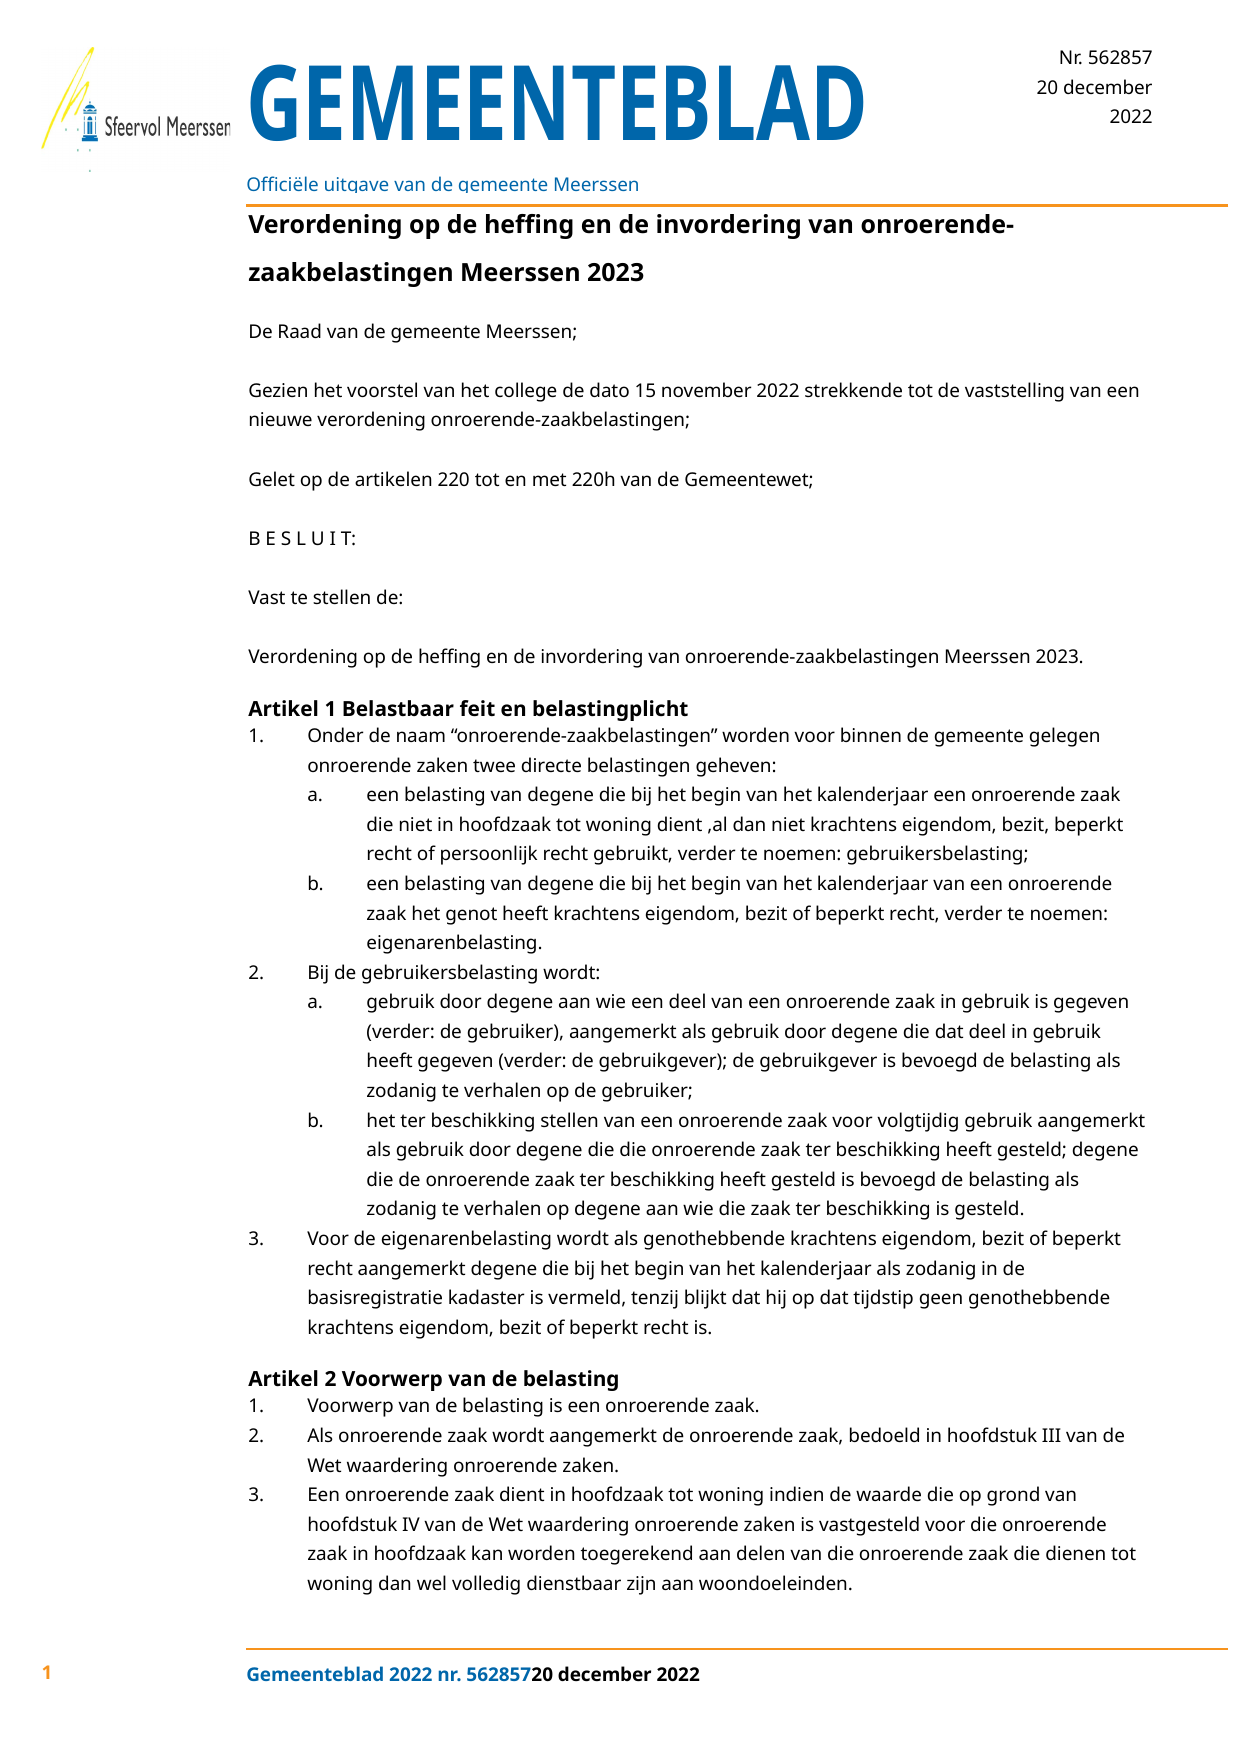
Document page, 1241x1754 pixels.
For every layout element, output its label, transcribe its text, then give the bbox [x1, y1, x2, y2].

text Artikel 2 Voorwerp van de belasting [248, 1364, 1152, 1393]
text Verordening op de heffing en de invordering van onroerende-zaakbelastingen Meerssen 2023. [248, 643, 1152, 669]
list Onder de naam “onroerende-zaakbelastingen” worden voor binnen de gemeente gelegen onroerende zaken twee directe belastingen geheven: [248, 722, 1152, 777]
text Gezien het voorstel van het college de dato 15 november 2022 strekkende tot de vaststelling van een nieuwe verordening onroerende-zaakbelastingen; [248, 377, 1152, 432]
list Als onroerende zaak wordt aangemerkt de onroerende zaak, bedoeld in hoofdstuk III van de Wet waardering onroerende zaken. [248, 1422, 1152, 1478]
text B E S L U I T: [248, 525, 1152, 551]
text Gelet op de artikelen 220 tot en met 220h van de Gemeentewet; [248, 466, 1152, 492]
list Voor de eigenarenbelasting wordt als genothebbende krachtens eigendom, bezit of beperkt recht aangemerkt degene die bij het begin van het kalenderjaar als zodanig in de basisregistratie kadaster is vermeld, tenzij blijkt dat hij op dat tijdstip geen genothebbende krachtens eigendom, bezit of beperkt recht is. [248, 1225, 1152, 1339]
list een belasting van degene die bij het begin van het kalenderjaar van een onroerende zaak het genot heeft krachtens eigendom, bezit of beperkt recht, verder te noemen: eigenarenbelasting. [307, 870, 1152, 955]
text Verordening op de heffing en de invordering van onroerende-zaakbelastingen Meerssen 2023 [248, 207, 1152, 288]
list Een onroerende zaak dient in hoofdzaak tot woning indien de waarde die op grond van hoofdstuk IV van de Wet waardering onroerende zaken is vastgesteld voor die onroerende zaak in hoofdzaak kan worden toegerekend aan delen van die onroerende zaak die dienen tot woning dan wel volledig dienstbaar zijn aan woondoeleinden. [248, 1481, 1152, 1596]
text Artikel 1 Belastbaar feit en belastingplicht [248, 694, 1152, 722]
list een belasting van degene die bij het begin van het kalenderjaar een onroerende zaak die niet in hoofdzaak tot woning dient ,al dan niet krachtens eigendom, bezit, beperkt recht of persoonlijk recht gebruikt, verder te noemen: gebruikersbelasting; [307, 781, 1152, 866]
text De Raad van de gemeente Meerssen; [248, 318, 1152, 344]
text Vast te stellen de: [248, 584, 1152, 610]
list Bij de gebruikersbelasting wordt: [248, 959, 1152, 984]
list Voorwerp van de belasting is een onroerende zaak. [248, 1393, 1152, 1418]
picture [41, 47, 231, 172]
list het ter beschikking stellen van een onroerende zaak voor volgtijdig gebruik aangemerkt als gebruik door degene die die onroerende zaak ter beschikking heeft gesteld; degene die de onroerende zaak ter beschikking heeft gesteld is bevoegd de belasting als zodanig te verhalen op degene aan wie die zaak ter beschikking is gesteld. [307, 1107, 1152, 1221]
list gebruik door degene aan wie een deel van een onroerende zaak in gebruik is gegeven (verder: de gebruiker), aangemerkt als gebruik door degene die dat deel in gebruik heeft gegeven (verder: de gebruikgever); de gebruikgever is bevoegd de belasting als zodanig te verhalen op de gebruiker; [307, 988, 1152, 1103]
